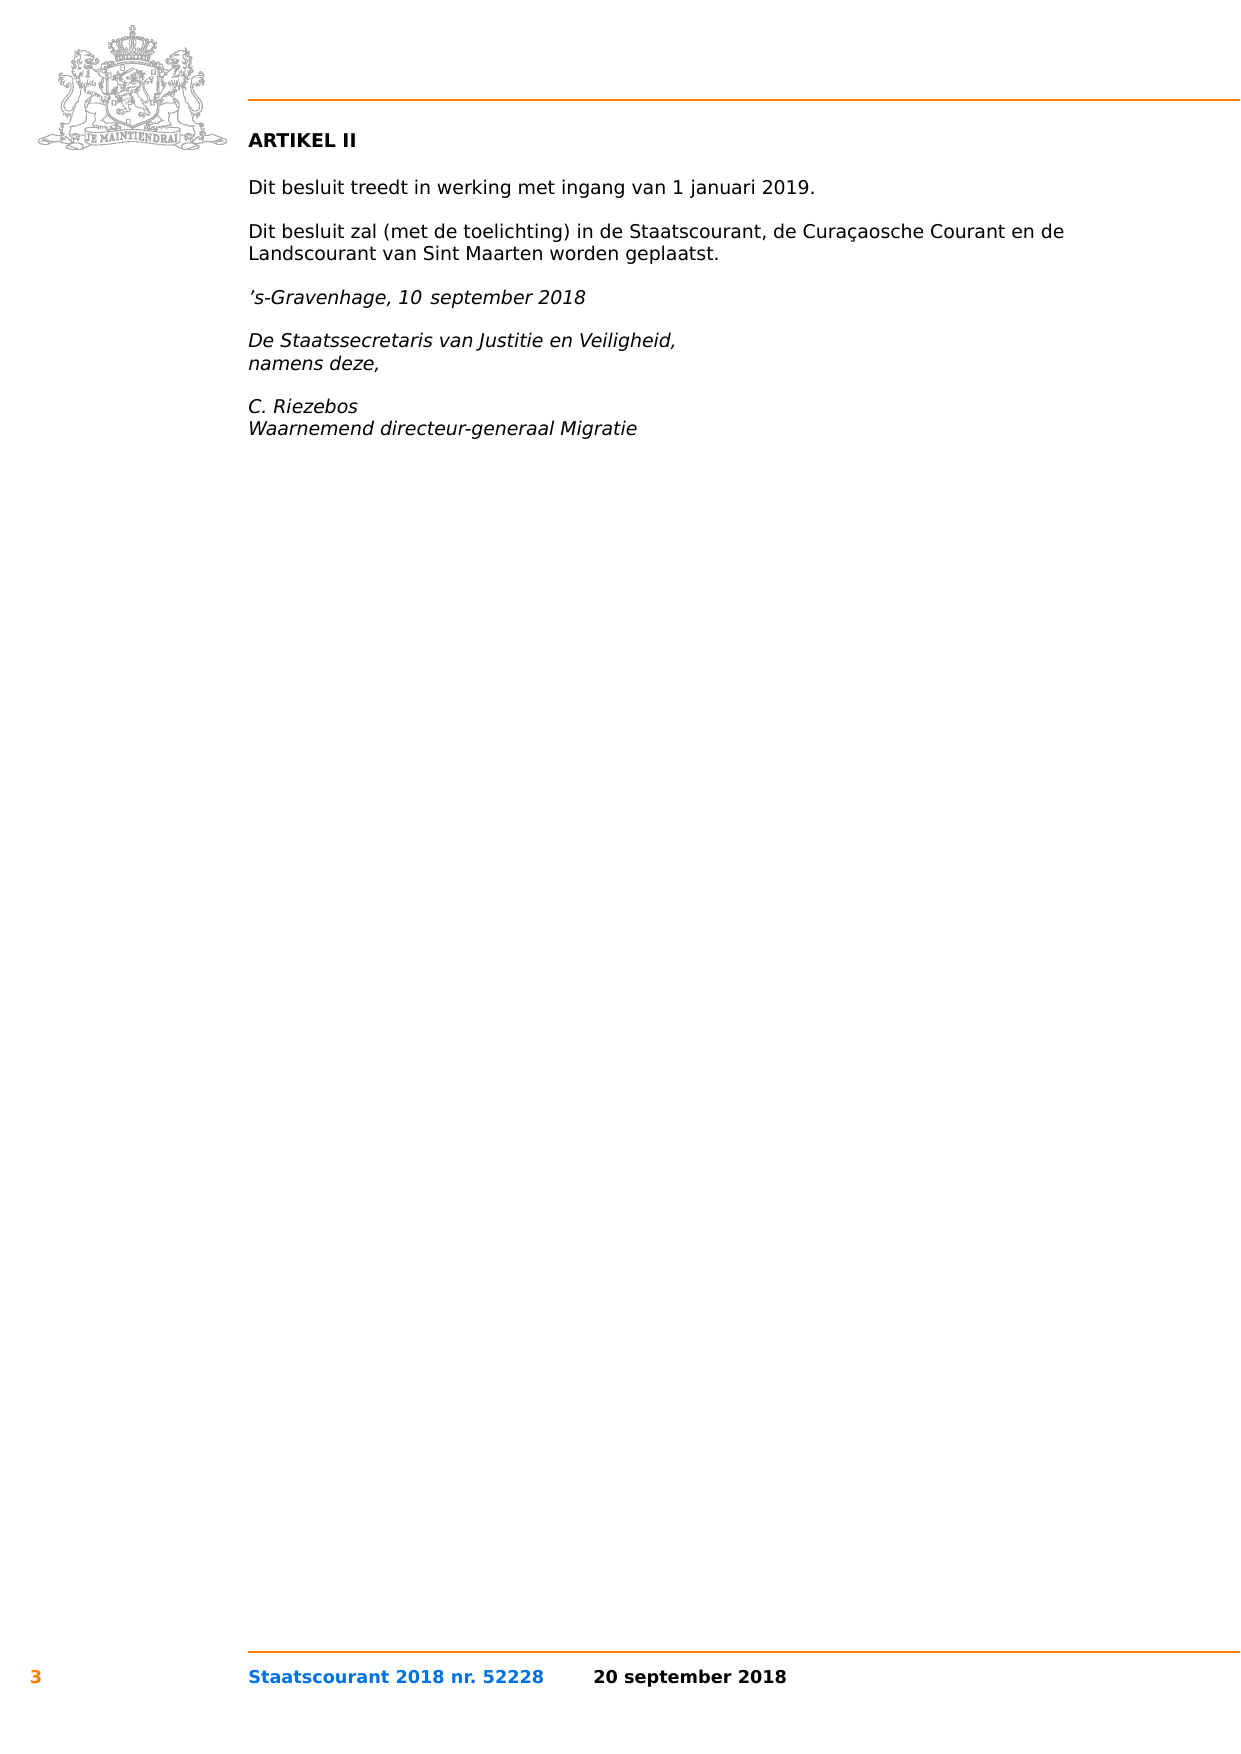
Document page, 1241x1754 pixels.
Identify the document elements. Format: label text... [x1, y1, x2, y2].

subtitle ARTIKEL II [248, 130, 1163, 152]
text ’s-Gravenhage, 10 september 2018 [248, 287, 1163, 308]
text De Staatssecretaris van Justitie en Veiligheid, namens deze, C. Riezebos Waarnemend directeur-generaal Migratie [248, 330, 1163, 440]
text Dit besluit zal (met de toelichting) in de Staatscourant, de Curaçaosche Courant en de Landscourant van Sint Maarten worden geplaatst. [248, 221, 1163, 265]
picture [38, 25, 227, 150]
text Dit besluit treedt in werking met ingang van 1 januari 2019. [248, 177, 1163, 199]
